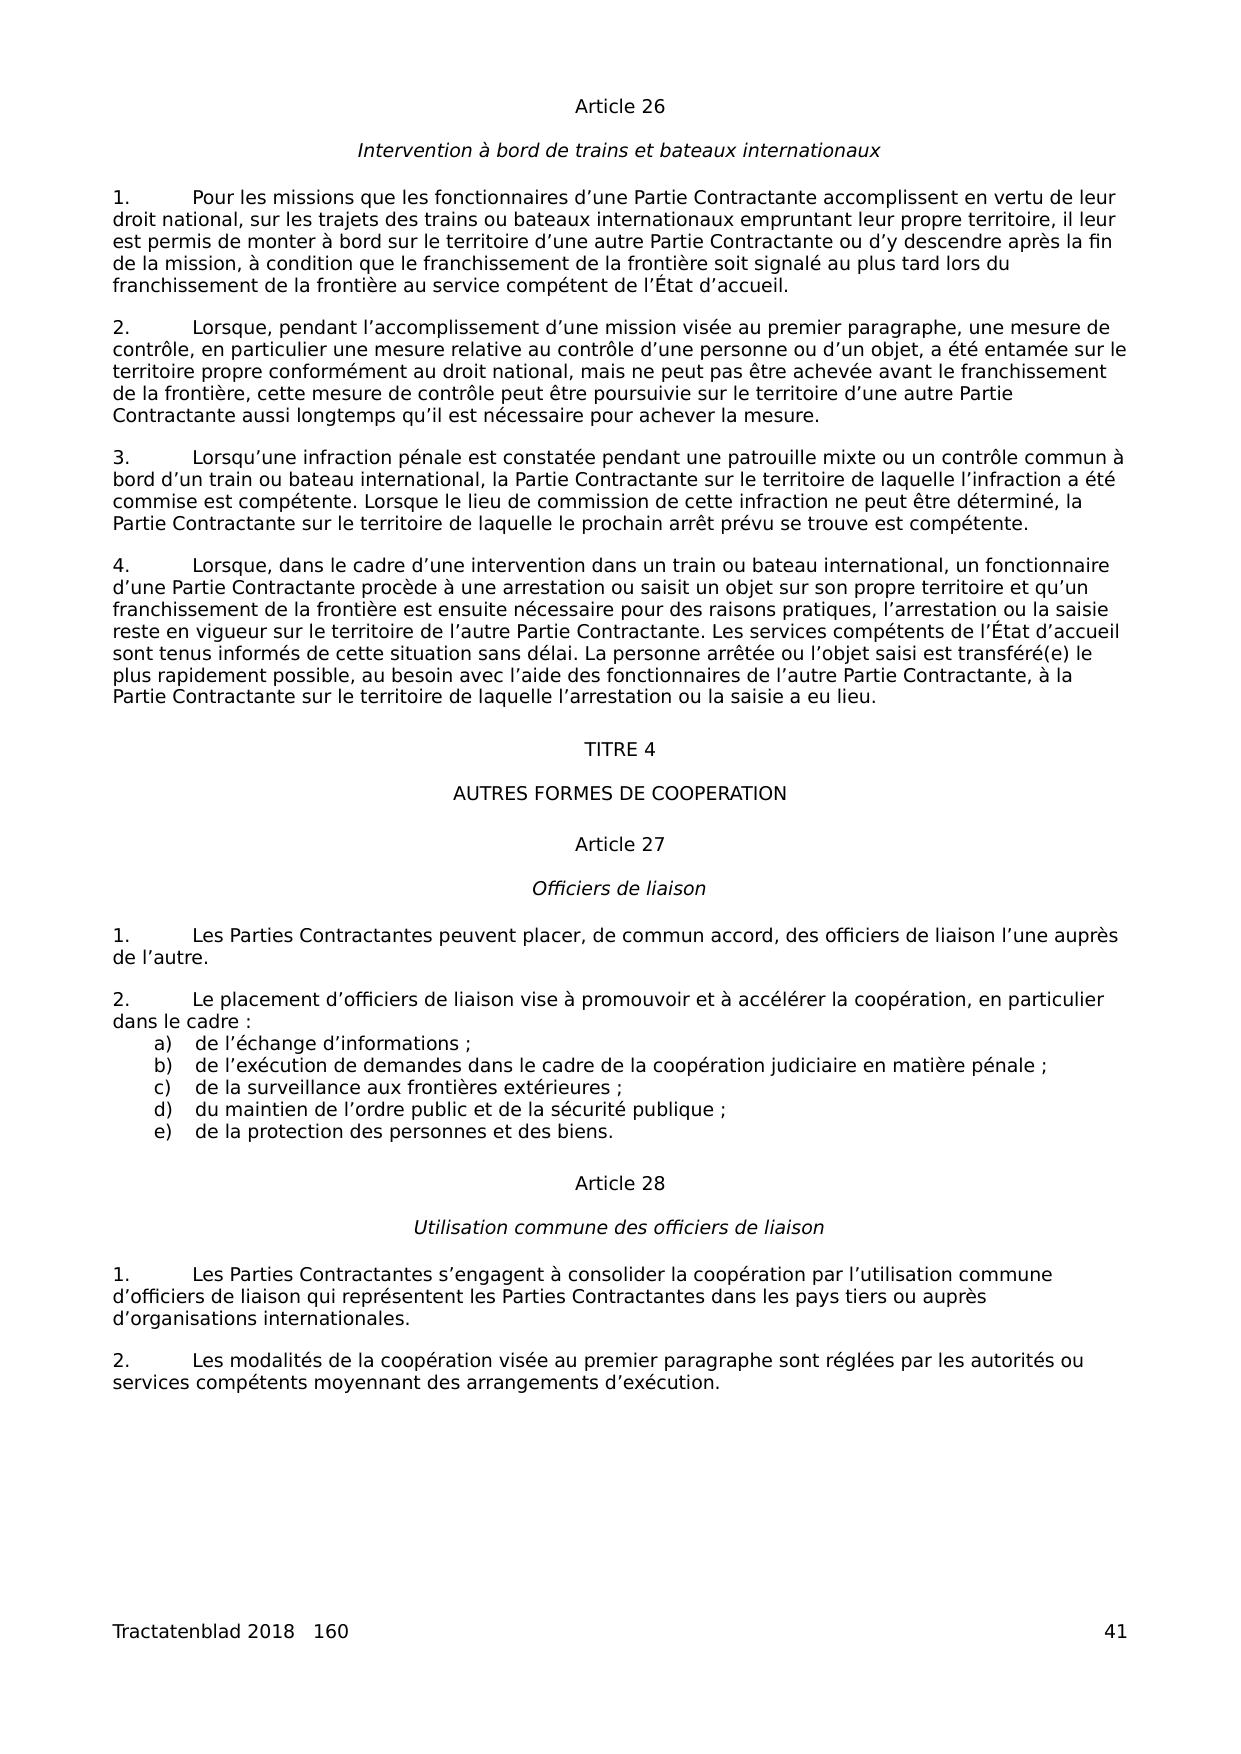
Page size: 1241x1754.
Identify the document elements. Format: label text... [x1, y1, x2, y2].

text 2. Lorsque, pendant l’accomplissement d’une mission visée au premier paragraphe, une mesure de contrôle, en particulier une mesure relative au contrôle d’une personne ou d’un objet, a été entamée sur le territoire propre conformément au droit national, mais ne peut pas être achevée avant le franchissement de la frontière, cette mesure de contrôle peut être poursuivie sur le territoire d’une autre Partie Contractante aussi longtemps qu’il est nécessaire pour achever la mesure. [112, 317, 1128, 427]
text 3. Lorsqu’une infraction pénale est constatée pendant une patrouille mixte ou un contrôle commun à bord d’un train ou bateau international, la Partie Contractante sur le territoire de laquelle l’infraction a été commise est compétente. Lorsque le lieu de commission de cette infraction ne peut être déterminé, la Partie Contractante sur le territoire de laquelle le prochain arrêt prévu se trouve est compétente. [112, 447, 1128, 534]
text 1. Les Parties Contractantes s’engagent à consolider la coopération par l’utilisation commune d’officiers de liaison qui représentent les Parties Contractantes dans les pays tiers ou auprès d’organisations internationales. [112, 1264, 1128, 1330]
subtitle Article 27 Officiers de liaison [112, 834, 1128, 900]
text c) de la surveillance aux frontières extérieures ; [153, 1077, 1128, 1099]
text 2. Le placement d’officiers de liaison vise à promouvoir et à accélérer la coopération, en particulier dans le cadre : [112, 989, 1128, 1033]
text d) du maintien de l’ordre public et de la sécurité publique ; [153, 1099, 1128, 1121]
text a) de l’échange d’informations ; [153, 1033, 1128, 1055]
subtitle TITRE 4 AUTRES FORMES DE COOPERATION [112, 738, 1128, 804]
subtitle Article 26 Intervention à bord de trains et bateaux internationaux [112, 96, 1128, 162]
text e) de la protection des personnes et des biens. [153, 1121, 1128, 1143]
text 4. Lorsque, dans le cadre d’une intervention dans un train ou bateau international, un fonctionnaire d’une Partie Contractante procède à une arrestation ou saisit un objet sur son propre territoire et qu’un franchissement de la frontière est ensuite nécessaire pour des raisons pratiques, l’arrestation ou la saisie reste en vigueur sur le territoire de l’autre Partie Contractante. Les services compétents de l’État d’accueil sont tenus informés de cette situation sans délai. La personne arrêtée ou l’objet saisi est transféré(e) le plus rapidement possible, au besoin avec l’aide des fonctionnaires de l’autre Partie Contractante, à la Partie Contractante sur le territoire de laquelle l’arrestation ou la saisie a eu lieu. [112, 554, 1128, 708]
text 1. Pour les missions que les fonctionnaires d’une Partie Contractante accomplissent en vertu de leur droit national, sur les trajets des trains ou bateaux internationaux empruntant leur propre territoire, il leur est permis de monter à bord sur le territoire d’une autre Partie Contractante ou d’y descendre après la fin de la mission, à condition que le franchissement de la frontière soit signalé au plus tard lors du franchissement de la frontière au service compétent de l’État d’accueil. [112, 187, 1128, 297]
subtitle Article 28 Utilisation commune des officiers de liaison [112, 1173, 1128, 1239]
text 2. Les modalités de la coopération visée au premier paragraphe sont réglées par les autorités ou services compétents moyennant des arrangements d’exécution. [112, 1350, 1128, 1394]
text b) de l’exécution de demandes dans le cadre de la coopération judiciaire en matière pénale ; [153, 1055, 1128, 1077]
text 1. Les Parties Contractantes peuvent placer, de commun accord, des officiers de liaison l’une auprès de l’autre. [112, 925, 1128, 969]
